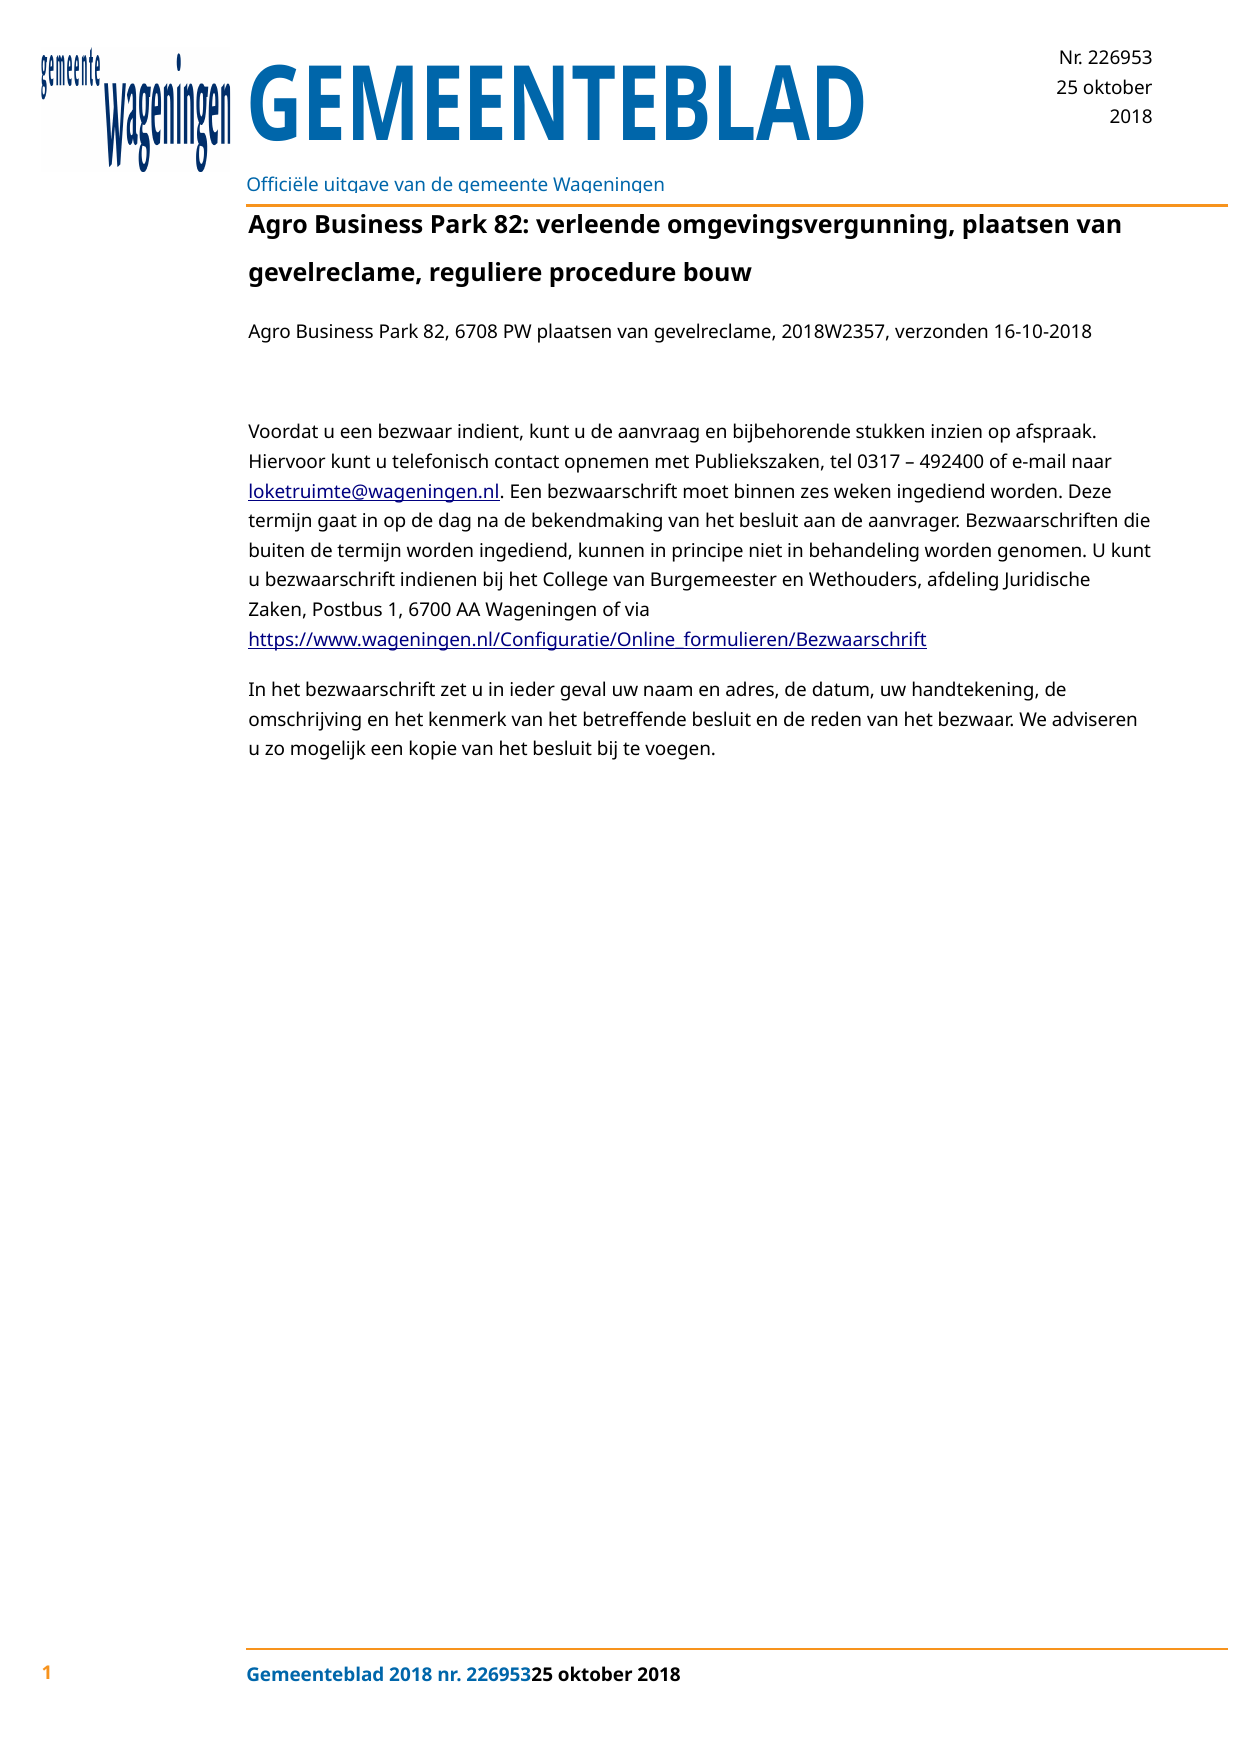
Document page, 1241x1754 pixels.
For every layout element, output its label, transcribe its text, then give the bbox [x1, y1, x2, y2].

text Voordat u een bezwaar indient, kunt u de aanvraag en bijbehorende stukken inzien op afspraak. Hiervoor kunt u telefonisch contact opnemen met Publiekszaken, tel 0317 – 492400 of e-mail naar loketruimte@wageningen.nl. Een bezwaarschrift moet binnen zes weken ingediend worden. Deze termijn gaat in op de dag na de bekendmaking van het besluit aan de aanvrager. Bezwaarschriften die buiten de termijn worden ingediend, kunnen in principe niet in behandeling worden genomen. U kunt u bezwaarschrift indienen bij het College van Burgemeester en Wethouders, afdeling Juridische Zaken, Postbus 1, 6700 AA Wageningen of via https://www.wageningen.nl/Configuratie/Online_formulieren/Bezwaarschrift [248, 419, 1152, 652]
text Agro Business Park 82: verleende omgevingsvergunning, plaatsen van gevelreclame, reguliere procedure bouw [248, 207, 1152, 288]
text Agro Business Park 82, 6708 PW plaatsen van gevelreclame, 2018W2357, verzonden 16-10-2018 [248, 318, 1152, 344]
picture [41, 47, 231, 172]
text In het bezwaarschrift zet u in ieder geval uw naam en adres, de datum, uw handtekening, de omschrijving en het kenmerk van het betreffende besluit en de reden van het bezwaar. We adviseren u zo mogelijk een kopie van het besluit bij te voegen. [248, 676, 1152, 761]
